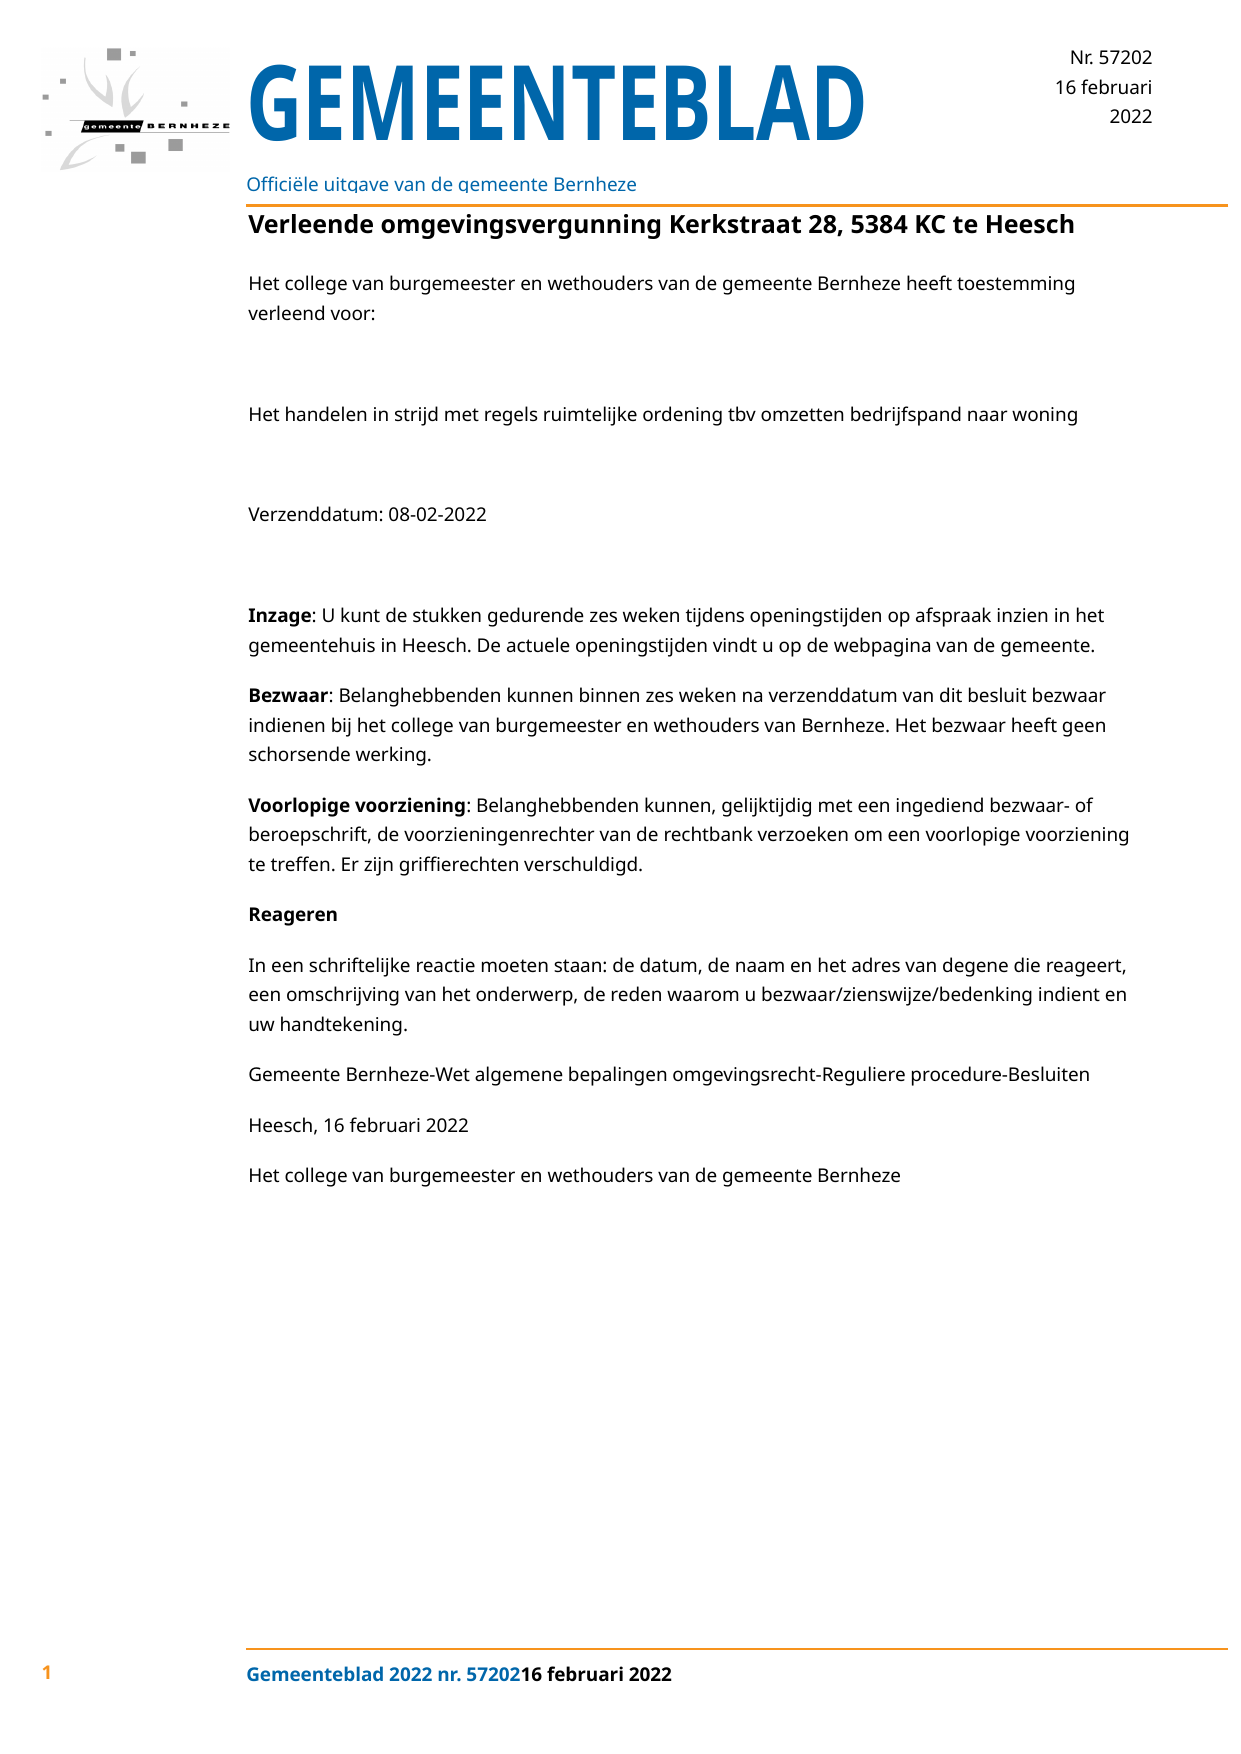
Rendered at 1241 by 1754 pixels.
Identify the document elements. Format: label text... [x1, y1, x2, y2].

text Het college van burgemeester en wethouders van de gemeente Bernheze heeft toestemming verleend voor: [248, 270, 1152, 326]
text Voorlopige voorziening: Belanghebbenden kunnen, gelijktijdig met een ingediend bezwaar- of beroepschrift, de voorzieningenrechter van de rechtbank verzoeken om een voorlopige voorziening te treffen. Er zijn griffierechten verschuldigd. [248, 792, 1152, 877]
text Het handelen in strijd met regels ruimtelijke ordening tbv omzetten bedrijfspand naar woning [248, 401, 1152, 426]
text Gemeente Bernheze-Wet algemene bepalingen omgevingsrecht-Reguliere procedure-Besluiten [248, 1062, 1152, 1087]
picture [41, 47, 231, 172]
text Heesch, 16 februari 2022 [248, 1112, 1152, 1138]
text Verleende omgevingsvergunning Kerkstraat 28, 5384 KC te Heesch [248, 207, 1152, 241]
text Verzenddatum: 08-02-2022 [248, 502, 1152, 527]
text Bezwaar: Belanghebbenden kunnen binnen zes weken na verzenddatum van dit besluit bezwaar indienen bij het college van burgemeester en wethouders van Bernheze. Het bezwaar heeft geen schorsende werking. [248, 682, 1152, 767]
text In een schriftelijke reactie moeten staan: de datum, de naam en het adres van degene die reageert, een omschrijving van het onderwerp, de reden waarom u bezwaar/zienswijze/bedenking indient en uw handtekening. [248, 952, 1152, 1037]
text Reageren [248, 902, 1152, 927]
text Inzage: U kunt de stukken gedurende zes weken tijdens openingstijden op afspraak inzien in het gemeentehuis in Heesch. De actuele openingstijden vindt u op de webpagina van de gemeente. [248, 602, 1152, 658]
text Het college van burgemeester en wethouders van de gemeente Bernheze [248, 1162, 1152, 1188]
